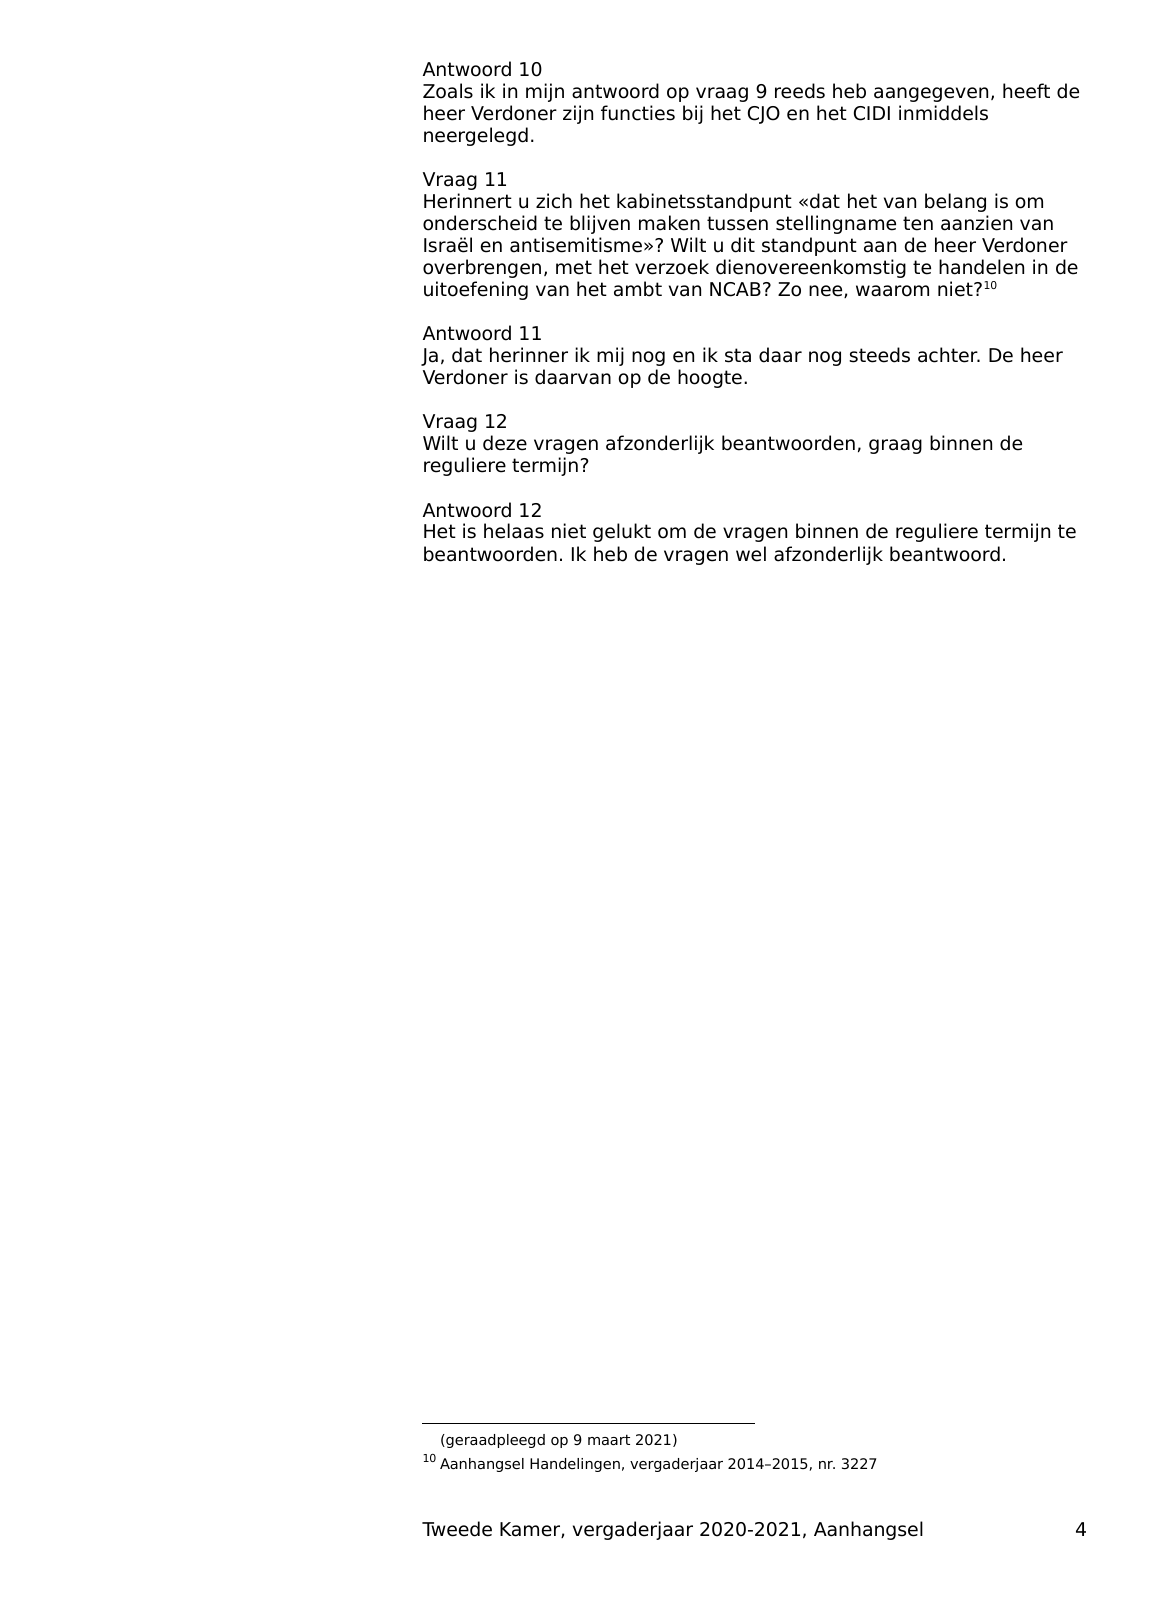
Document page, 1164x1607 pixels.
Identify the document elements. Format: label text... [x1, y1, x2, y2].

text Antwoord 11 [422, 323, 1087, 345]
text Het is helaas niet gelukt om de vragen binnen de reguliere termijn te beantwoorden. Ik heb de vragen wel afzonderlijk beantwoord. [422, 521, 1087, 565]
text Herinnert u zich het kabinetsstandpunt «dat het van belang is om onderscheid te blijven maken tussen stellingname ten aanzien van Israël en antisemitisme»? Wilt u dit standpunt aan de heer Verdoner overbrengen, met het verzoek dienovereenkomstig te handelen in de uitoefening van het ambt van NCAB? Zo nee, waarom niet? [422, 191, 1087, 301]
text Vraag 12 [422, 411, 1087, 433]
text Wilt u deze vragen afzonderlijk beantwoorden, graag binnen de reguliere termijn? [422, 433, 1087, 477]
text Ja, dat herinner ik mij nog en ik sta daar nog steeds achter. De heer Verdoner is daarvan op de hoogte. [422, 345, 1087, 389]
text Aanhangsel Handelingen, vergaderjaar 2014–2015, nr. 3227 [422, 1452, 1087, 1474]
text Zoals ik in mijn antwoord op vraag 9 reeds heb aangegeven, heeft de heer Verdoner zijn functies bij het CJO en het CIDI inmiddels neergelegd. [422, 81, 1087, 147]
text Antwoord 12 [422, 499, 1087, 521]
text Vraag 11 [422, 169, 1087, 191]
text (geraadpleegd op 9 maart 2021) [422, 1432, 1087, 1449]
text Antwoord 10 [422, 59, 1087, 81]
